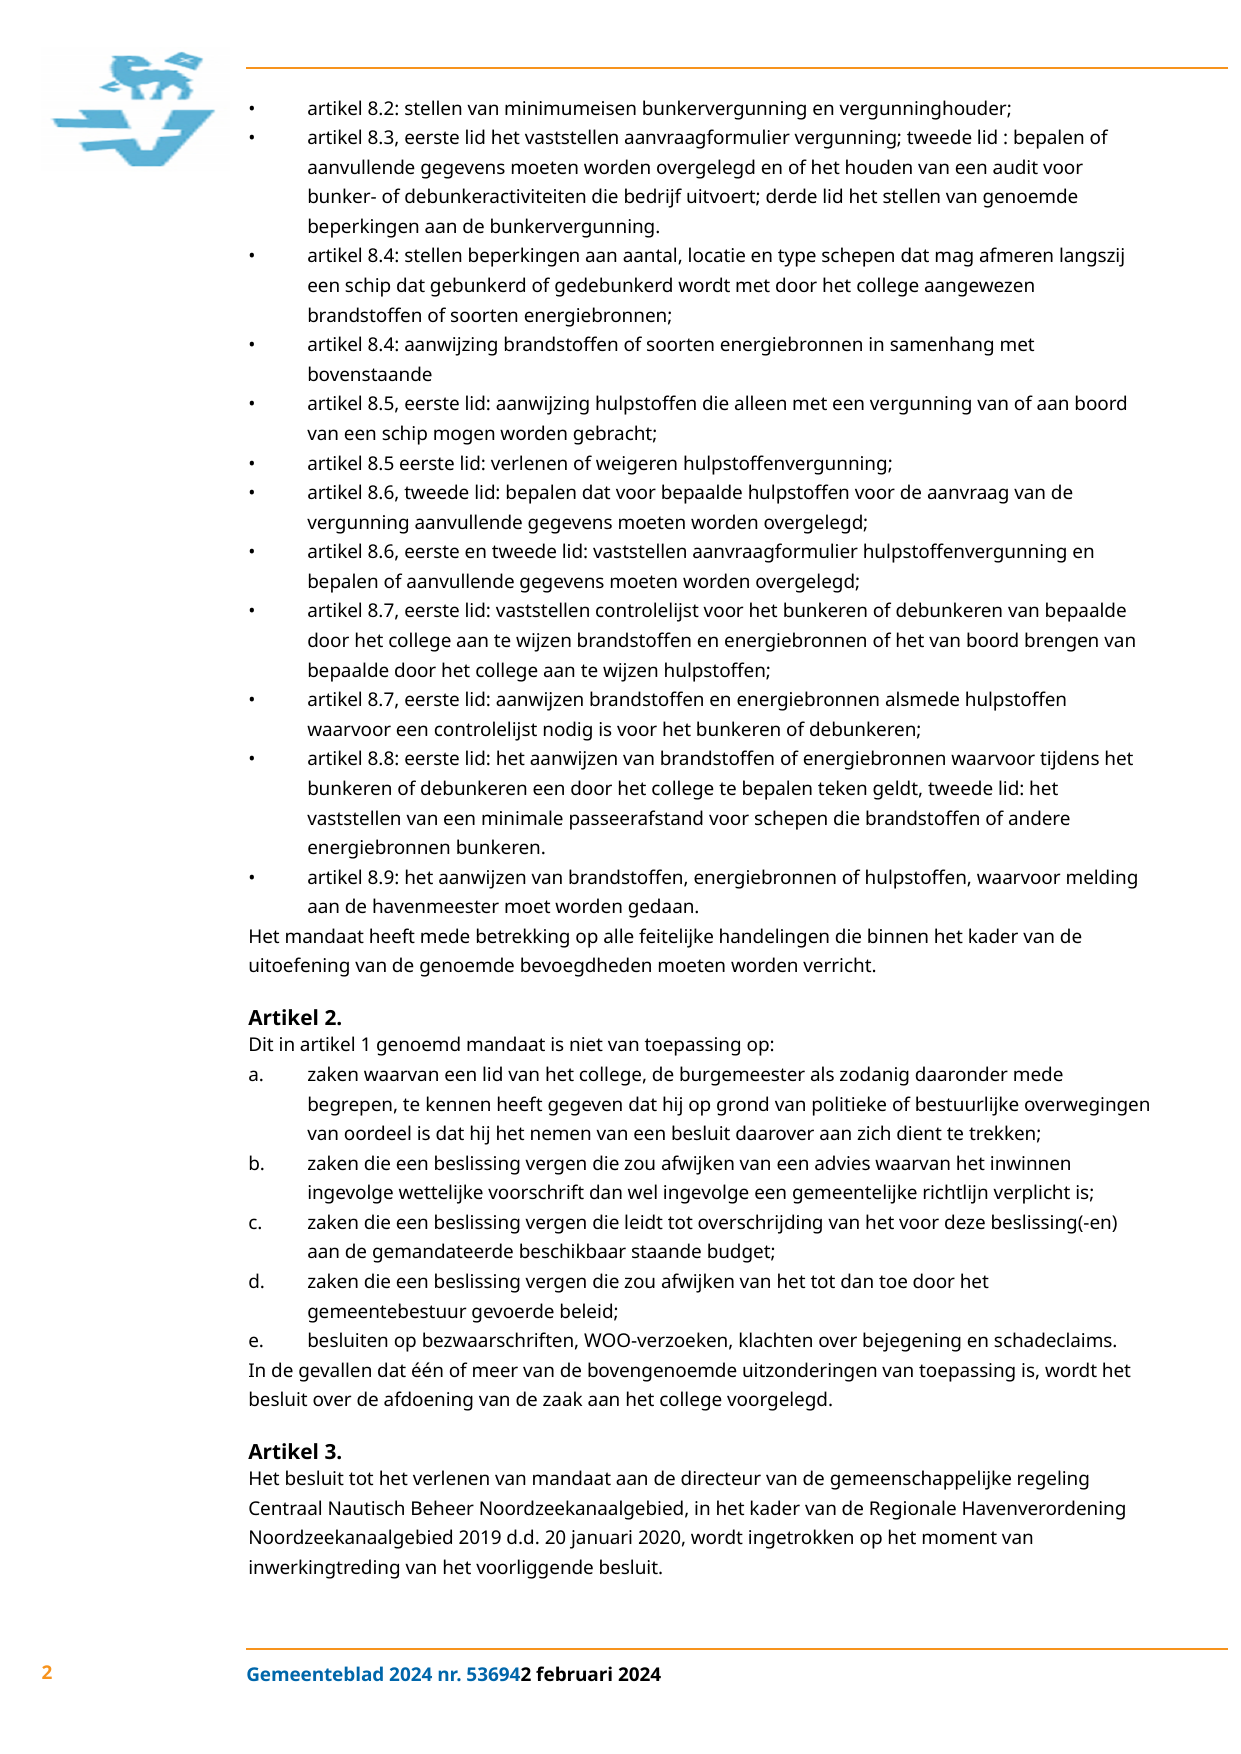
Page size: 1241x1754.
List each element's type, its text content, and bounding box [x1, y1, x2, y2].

text Het besluit tot het verlenen van mandaat aan de directeur van de gemeenschappelijke regeling Centraal Nautisch Beheer Noordzeekanaalgebied, in het kader van de Regionale Havenverordening Noordzeekanaalgebied 2019 d.d. 20 januari 2020, wordt ingetrokken op het moment van inwerkingtreding van het voorliggende besluit. [248, 1465, 1152, 1580]
text Artikel 2. [248, 1003, 1152, 1032]
list artikel 8.6, tweede lid: bepalen dat voor bepaalde hulpstoffen voor de aanvraag van de vergunning aanvullende gegevens moeten worden overgelegd; [248, 479, 1152, 535]
text Dit in artikel 1 genoemd mandaat is niet van toepassing op: [248, 1032, 1152, 1057]
list zaken die een beslissing vergen die leidt tot overschrijding van het voor deze beslissing(-en) aan de gemandateerde beschikbaar staande budget; [248, 1209, 1152, 1264]
list artikel 8.7, eerste lid: aanwijzen brandstoffen en energiebronnen alsmede hulpstoffen waarvoor een controlelijst nodig is voor het bunkeren of debunkeren; [248, 686, 1152, 742]
text In de gevallen dat één of meer van de bovengenoemde uitzonderingen van toepassing is, wordt het besluit over de afdoening van de zaak aan het college voorgelegd. [248, 1357, 1152, 1412]
list besluiten op bezwaarschriften, WOO-verzoeken, klachten over bejegening en schadeclaims. [248, 1327, 1152, 1353]
list artikel 8.8: eerste lid: het aanwijzen van brandstoffen of energiebronnen waarvoor tijdens het bunkeren of debunkeren een door het college te bepalen teken geldt, tweede lid: het vaststellen van een minimale passeerafstand voor schepen die brandstoffen of andere energiebronnen bunkeren. [248, 746, 1152, 860]
list zaken die een beslissing vergen die zou afwijken van een advies waarvan het inwinnen ingevolge wettelijke voorschrift dan wel ingevolge een gemeentelijke richtlijn verplicht is; [248, 1150, 1152, 1205]
list artikel 8.4: stellen beperkingen aan aantal, locatie en type schepen dat mag afmeren langszij een schip dat gebunkerd of gedebunkerd wordt met door het college aangewezen brandstoffen of soorten energiebronnen; [248, 243, 1152, 328]
list artikel 8.5 eerste lid: verlenen of weigeren hulpstoffenvergunning; [248, 450, 1152, 476]
list zaken die een beslissing vergen die zou afwijken van het tot dan toe door het gemeentebestuur gevoerde beleid; [248, 1268, 1152, 1323]
list zaken waarvan een lid van het college, de burgemeester als zodanig daaronder mede begrepen, te kennen heeft gegeven dat hij op grond van politieke of bestuurlijke overwegingen van oordeel is dat hij het nemen van een besluit daarover aan zich dient te trekken; [248, 1061, 1152, 1146]
list artikel 8.5, eerste lid: aanwijzing hulpstoffen die alleen met een vergunning van of aan boord van een schip mogen worden gebracht; [248, 391, 1152, 446]
list artikel 8.3, eerste lid het vaststellen aanvraagformulier vergunning; tweede lid : bepalen of aanvullende gegevens moeten worden overgelegd en of het houden van een audit voor bunker- of debunkeractiviteiten die bedrijf uitvoert; derde lid het stellen van genoemde beperkingen aan de bunkervergunning. [248, 124, 1152, 239]
list artikel 8.4: aanwijzing brandstoffen of soorten energiebronnen in samenhang met bovenstaande [248, 331, 1152, 387]
picture [41, 47, 231, 172]
list artikel 8.2: stellen van minimumeisen bunkervergunning en vergunninghouder; [248, 95, 1152, 121]
text Artikel 3. [248, 1437, 1152, 1465]
text Het mandaat heeft mede betrekking op alle feitelijke handelingen die binnen het kader van de uitoefening van de genoemde bevoegdheden moeten worden verricht. [248, 923, 1152, 978]
list artikel 8.6, eerste en tweede lid: vaststellen aanvraagformulier hulpstoffenvergunning en bepalen of aanvullende gegevens moeten worden overgelegd; [248, 538, 1152, 594]
list artikel 8.7, eerste lid: vaststellen controlelijst voor het bunkeren of debunkeren van bepaalde door het college aan te wijzen brandstoffen en energiebronnen of het van boord brengen van bepaalde door het college aan te wijzen hulpstoffen; [248, 598, 1152, 683]
list artikel 8.9: het aanwijzen van brandstoffen, energiebronnen of hulpstoffen, waarvoor melding aan de havenmeester moet worden gedaan. [248, 864, 1152, 919]
